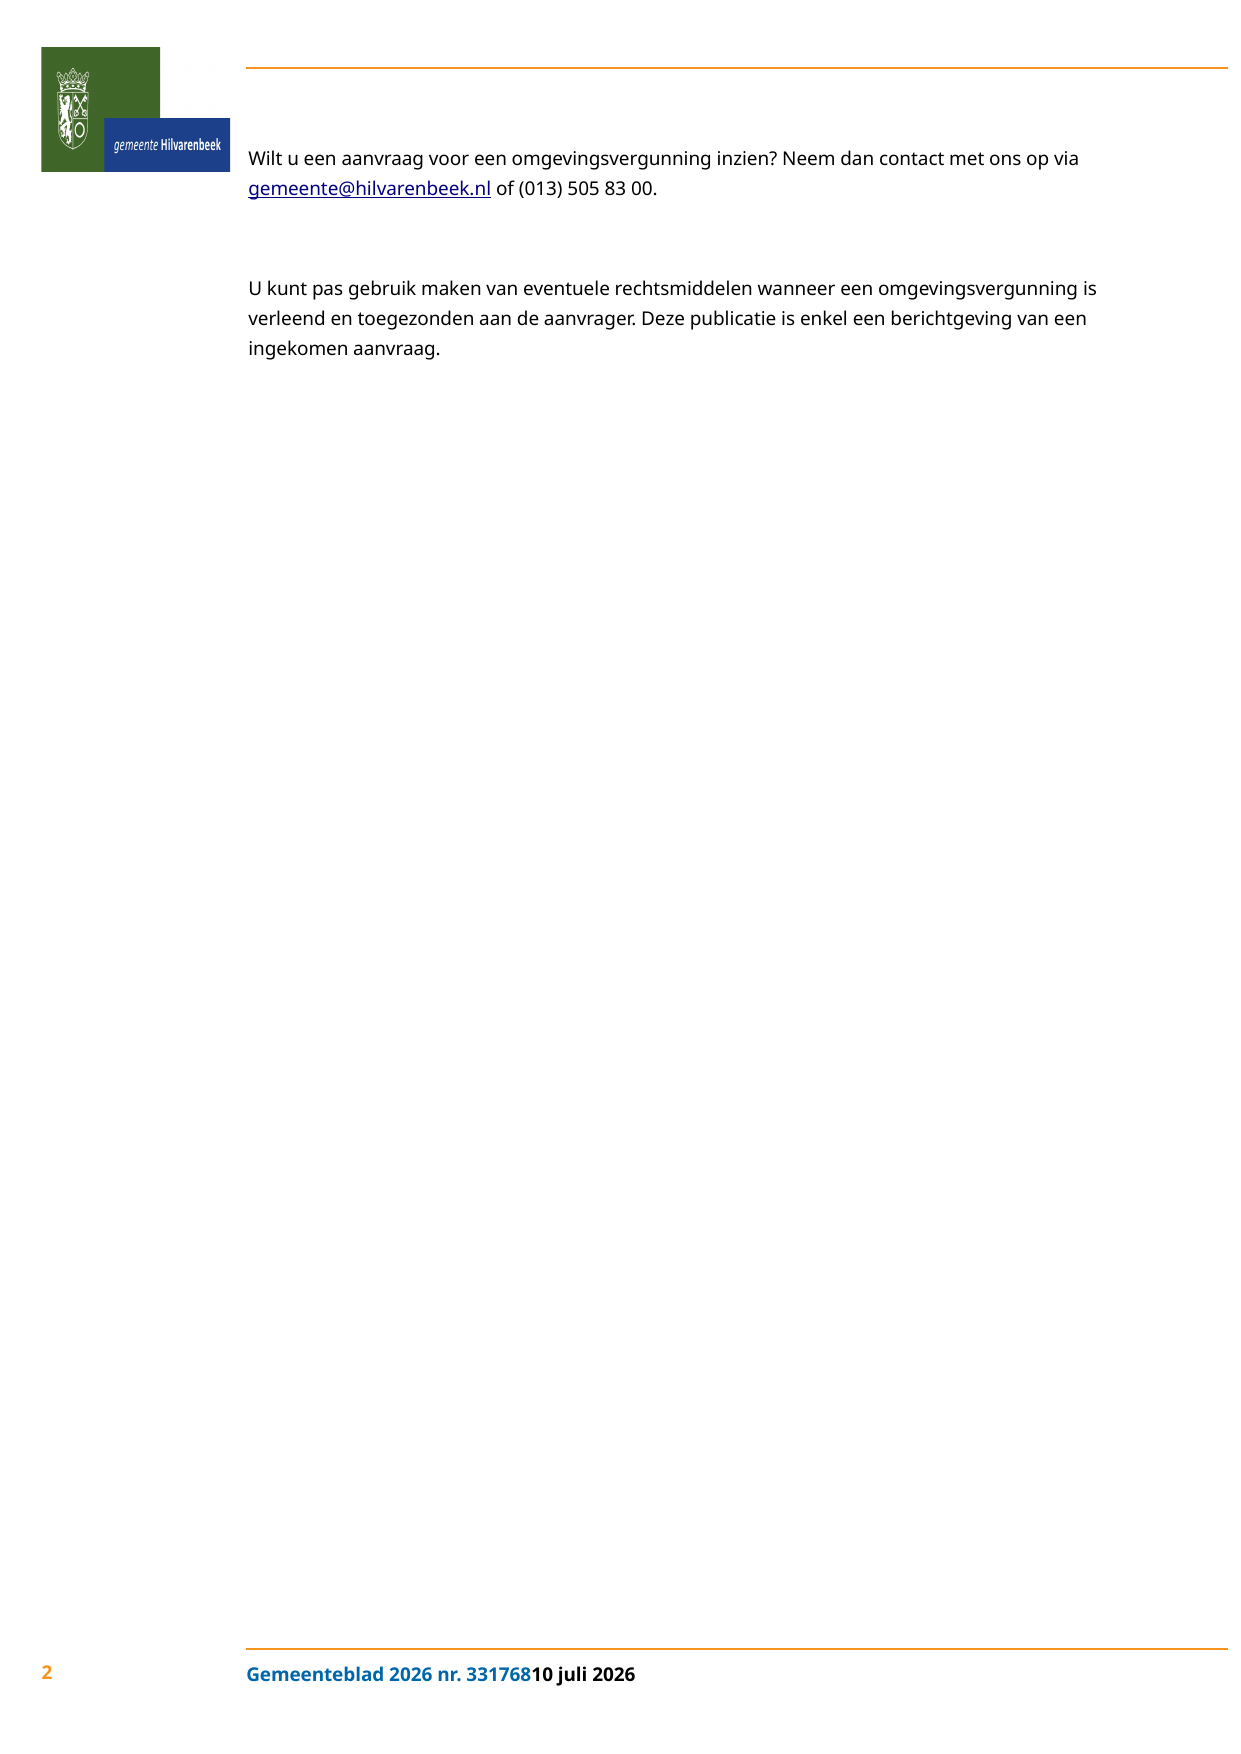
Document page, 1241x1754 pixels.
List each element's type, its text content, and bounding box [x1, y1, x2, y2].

picture [41, 47, 231, 172]
text Wilt u een aanvraag voor een omgevingsvergunning inzien? Neem dan contact met ons op via gemeente@hilvarenbeek.nl of (013) 505 83 00. [248, 145, 1152, 201]
text U kunt pas gebruik maken van eventuele rechtsmiddelen wanneer een omgevingsvergunning is verleend en toegezonden aan de aanvrager. Deze publicatie is enkel een berichtgeving van een ingekomen aanvraag. [248, 276, 1152, 361]
